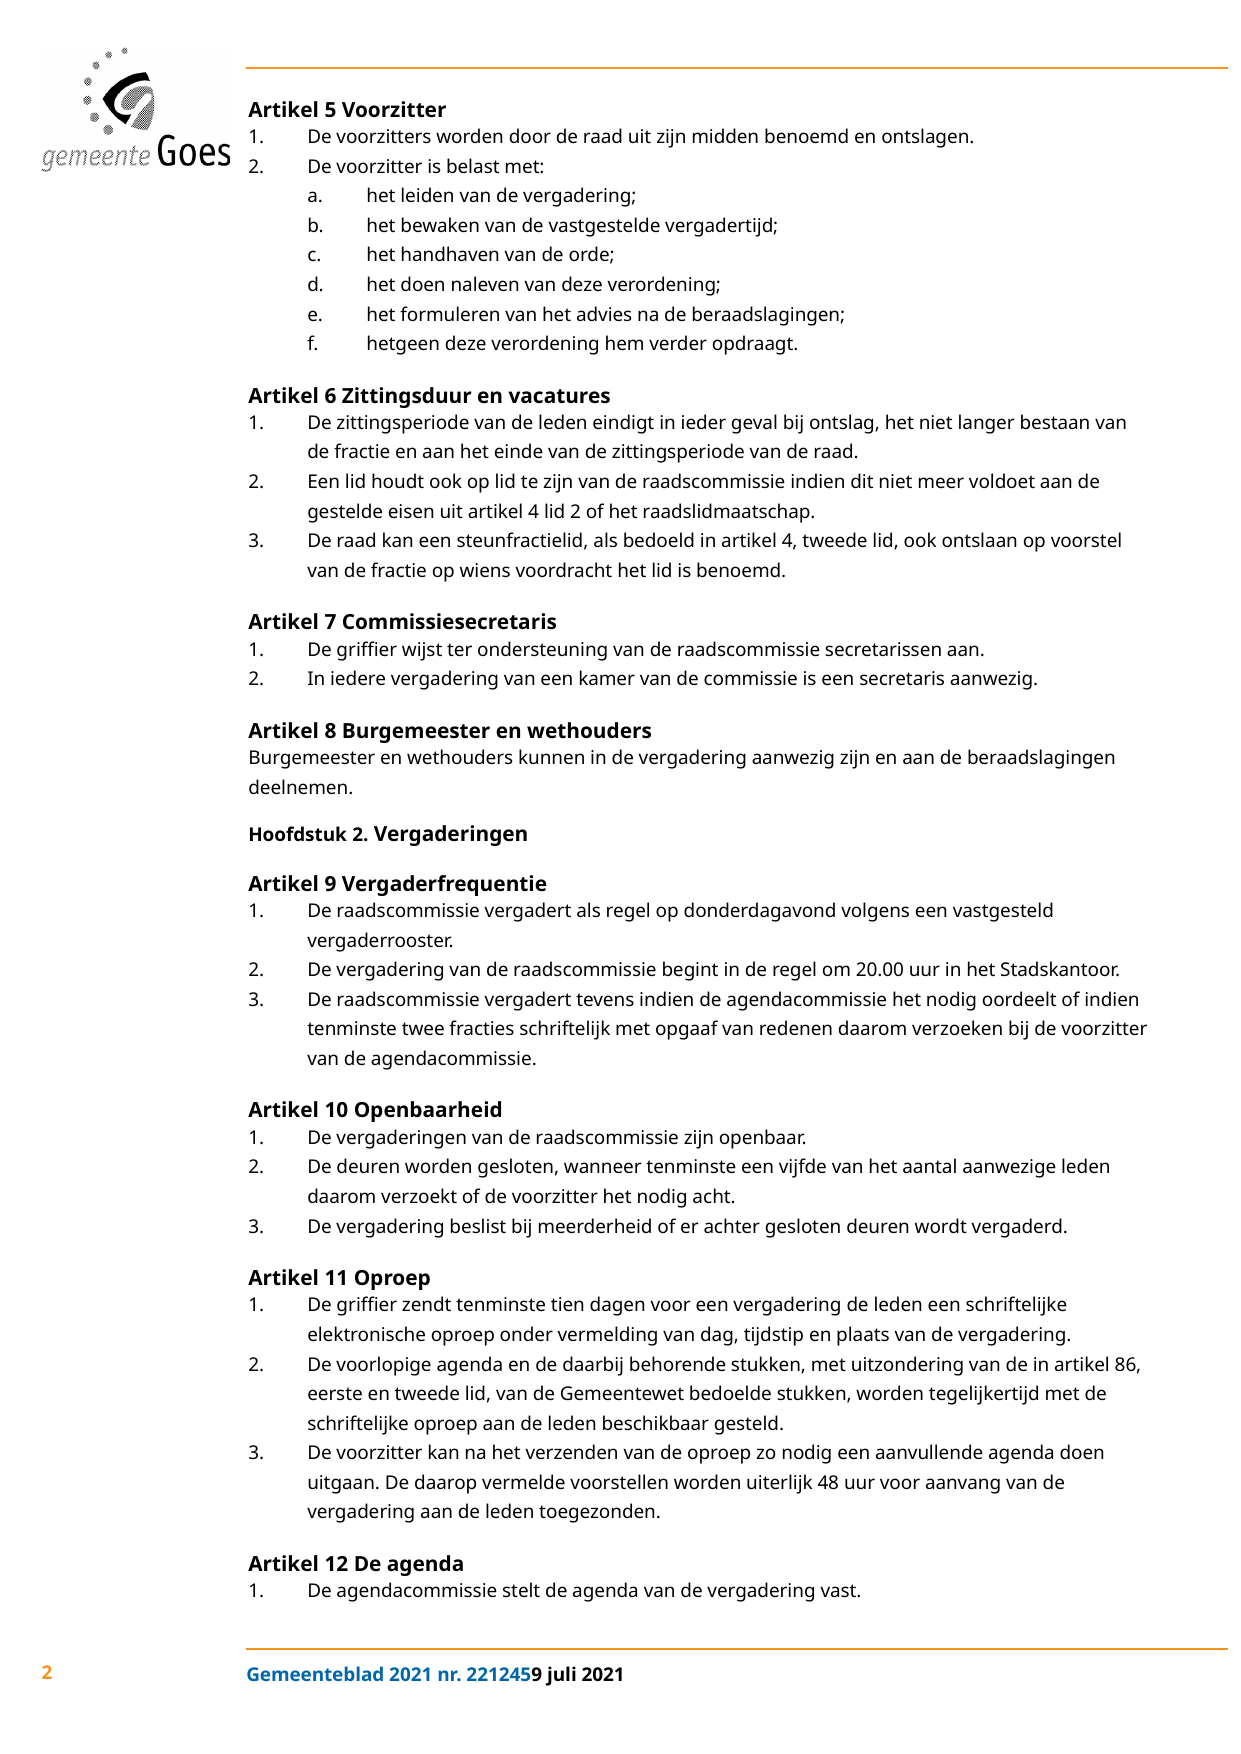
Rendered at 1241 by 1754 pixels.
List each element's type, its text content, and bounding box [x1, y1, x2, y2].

text Artikel 8 Burgemeester en wethouders [248, 716, 1152, 744]
list De raad kan een steunfractielid, als bedoeld in artikel 4, tweede lid, ook ontslaan op voorstel van de fractie op wiens voordracht het lid is benoemd. [248, 527, 1152, 583]
list De raadscommissie vergadert tevens indien de agendacommissie het nodig oordeelt of indien tenminste twee fracties schriftelijk met opgaaf van redenen daarom verzoeken bij de voorzitter van de agendacommissie. [248, 986, 1152, 1071]
text Artikel 12 De agenda [248, 1549, 1152, 1578]
list De voorzitter kan na het verzenden van de oproep zo nodig een aanvullende agenda doen uitgaan. De daarop vermelde voorstellen worden uiterlijk 48 uur voor aanvang van de vergadering aan de leden toegezonden. [248, 1439, 1152, 1524]
list het handhaven van de orde; [307, 242, 1152, 267]
list hetgeen deze verordening hem verder opdraagt. [307, 330, 1152, 356]
picture [41, 47, 231, 172]
list De griffier wijst ter ondersteuning van de raadscommissie secretarissen aan. [248, 636, 1152, 662]
text Artikel 10 Openbaarheid [248, 1096, 1152, 1124]
list De agendacommissie stelt de agenda van de vergadering vast. [248, 1578, 1152, 1603]
list het formuleren van het advies na de beraadslagingen; [307, 301, 1152, 326]
list het doen naleven van deze verordening; [307, 271, 1152, 297]
list De deuren worden gesloten, wanneer tenminste een vijfde van het aantal aanwezige leden daarom verzoekt of de voorzitter het nodig acht. [248, 1154, 1152, 1209]
text Artikel 5 Voorzitter [248, 95, 1152, 123]
list Een lid houdt ook op lid te zijn van de raadscommissie indien dit niet meer voldoet aan de gestelde eisen uit artikel 4 lid 2 of het raadslidmaatschap. [248, 468, 1152, 524]
list De voorzitter is belast met: [248, 153, 1152, 178]
text Hoofdstuk 2. Vergaderingen [248, 819, 1152, 848]
list het leiden van de vergadering; [307, 182, 1152, 208]
list De vergadering van de raadscommissie begint in de regel om 20.00 uur in het Stadskantoor. [248, 956, 1152, 982]
text Artikel 9 Vergaderfrequentie [248, 869, 1152, 897]
list het bewaken van de vastgestelde vergadertijd; [307, 212, 1152, 238]
list De voorzitters worden door de raad uit zijn midden benoemd en ontslagen. [248, 123, 1152, 149]
list De zittingsperiode van de leden eindigt in ieder geval bij ontslag, het niet langer bestaan van de fractie en aan het einde van de zittingsperiode van de raad. [248, 409, 1152, 464]
list De griffier zendt tenminste tien dagen voor een vergadering de leden een schriftelijke elektronische oproep onder vermelding van dag, tijdstip en plaats van de vergadering. [248, 1292, 1152, 1347]
text Artikel 6 Zittingsduur en vacatures [248, 381, 1152, 409]
list De vergadering beslist bij meerderheid of er achter gesloten deuren wordt vergaderd. [248, 1213, 1152, 1238]
list De voorlopige agenda en de daarbij behorende stukken, met uitzondering van de in artikel 86, eerste en tweede lid, van de Gemeentewet bedoelde stukken, worden tegelijkertijd met de schriftelijke oproep aan de leden beschikbaar gesteld. [248, 1351, 1152, 1436]
text Burgemeester en wethouders kunnen in de vergadering aanwezig zijn en aan de beraadslagingen deelnemen. [248, 744, 1152, 800]
list De raadscommissie vergadert als regel op donderdagavond volgens een vastgesteld vergaderrooster. [248, 897, 1152, 953]
text Artikel 7 Commissiesecretaris [248, 607, 1152, 636]
text Artikel 11 Oproep [248, 1263, 1152, 1292]
list De vergaderingen van de raadscommissie zijn openbaar. [248, 1124, 1152, 1150]
list In iedere vergadering van een kamer van de commissie is een secretaris aanwezig. [248, 666, 1152, 691]
